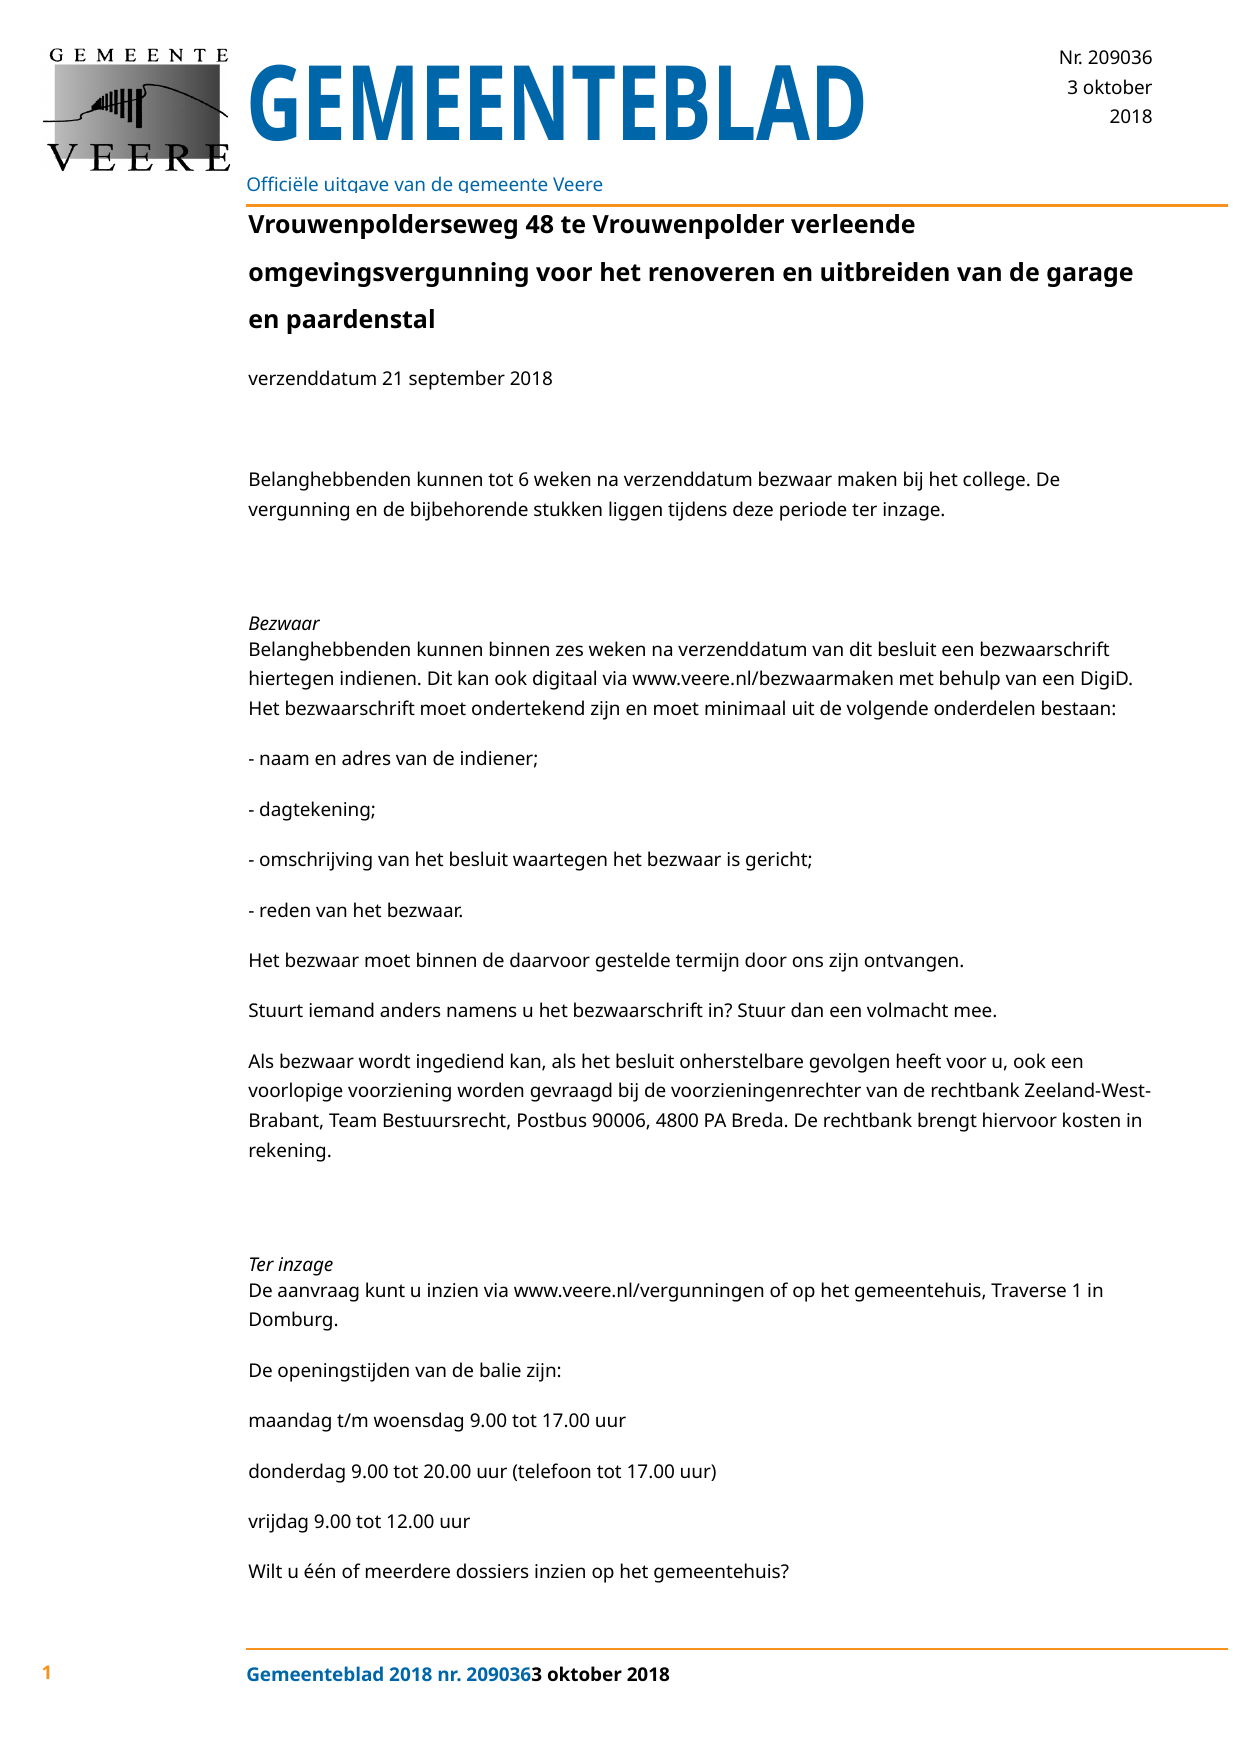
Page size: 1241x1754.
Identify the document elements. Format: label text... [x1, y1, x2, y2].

text - naam en adres van de indiener; [248, 746, 1152, 771]
text maandag t/m woensdag 9.00 tot 17.00 uur [248, 1407, 1152, 1433]
text Belanghebbenden kunnen binnen zes weken na verzenddatum van dit besluit een bezwaarschrift hiertegen indienen. Dit kan ook digitaal via www.veere.nl/bezwaarmaken met behulp van een DigiD. Het bezwaarschrift moet ondertekend zijn en moet minimaal uit de volgende onderdelen bestaan: [248, 636, 1152, 721]
text - reden van het bezwaar. [248, 897, 1152, 923]
text - dagtekening; [248, 796, 1152, 822]
text Vrouwenpolderseweg 48 te Vrouwenpolder verleende omgevingsvergunning voor het renoveren en uitbreiden van de garage en paardenstal [248, 207, 1152, 336]
picture [41, 47, 231, 172]
text Ter inzage [248, 1251, 1152, 1277]
text Stuurt iemand anders namens u het bezwaarschrift in? Stuur dan een volmacht mee. [248, 998, 1152, 1023]
text - omschrijving van het besluit waartegen het bezwaar is gericht; [248, 846, 1152, 872]
text donderdag 9.00 tot 20.00 uur (telefoon tot 17.00 uur) [248, 1458, 1152, 1483]
text De aanvraag kunt u inzien via www.veere.nl/vergunningen of op het gemeentehuis, Traverse 1 in Domburg. [248, 1277, 1152, 1332]
text Wilt u één of meerdere dossiers inzien op het gemeentehuis? [248, 1559, 1152, 1584]
text vrijdag 9.00 tot 12.00 uur [248, 1508, 1152, 1534]
text verzenddatum 21 september 2018 [248, 366, 1152, 391]
text De openingstijden van de balie zijn: [248, 1357, 1152, 1383]
text Het bezwaar moet binnen de daarvoor gestelde termijn door ons zijn ontvangen. [248, 947, 1152, 973]
text Als bezwaar wordt ingediend kan, als het besluit onherstelbare gevolgen heeft voor u, ook een voorlopige voorziening worden gevraagd bij de voorzieningenrechter van de rechtbank Zeeland-West-Brabant, Team Bestuursrecht, Postbus 90006, 4800 PA Breda. De rechtbank brengt hiervoor kosten in rekening. [248, 1048, 1152, 1163]
text Belanghebbenden kunnen tot 6 weken na verzenddatum bezwaar maken bij het college. De vergunning en de bijbehorende stukken liggen tijdens deze periode ter inzage. [248, 466, 1152, 522]
text Bezwaar [248, 610, 1152, 636]
